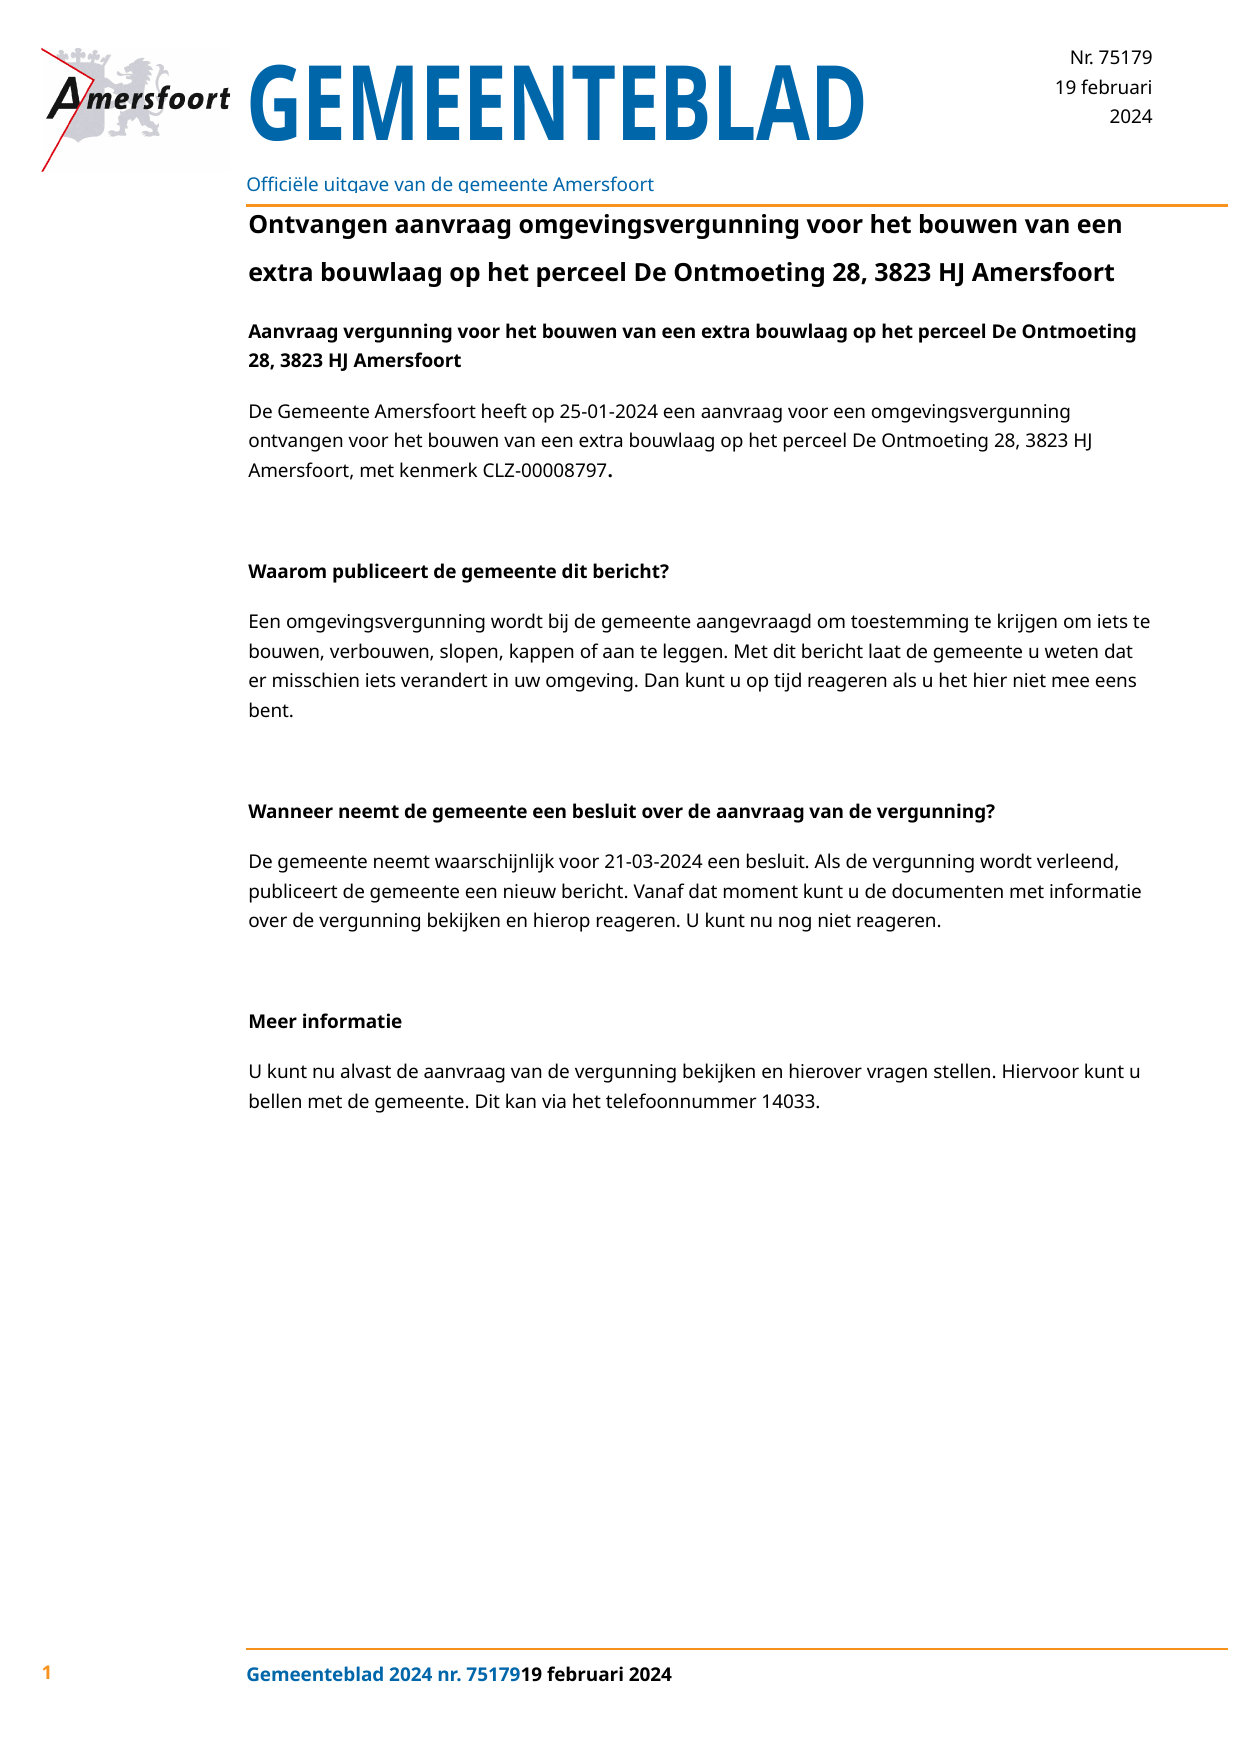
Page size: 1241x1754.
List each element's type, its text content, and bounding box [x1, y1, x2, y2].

text Waarom publiceert de gemeente dit bericht? [248, 558, 1152, 584]
text De gemeente neemt waarschijnlijk voor 21-03-2024 een besluit. Als de vergunning wordt verleend, publiceert de gemeente een nieuw bericht. Vanaf dat moment kunt u de documenten met informatie over de vergunning bekijken en hierop reageren. U kunt nu nog niet reageren. [248, 848, 1152, 933]
text Aanvraag vergunning voor het bouwen van een extra bouwlaag op het perceel De Ontmoeting 28, 3823 HJ Amersfoort [248, 318, 1152, 373]
text U kunt nu alvast de aanvraag van de vergunning bekijken en hierover vragen stellen. Hiervoor kunt u bellen met de gemeente. Dit kan via het telefoonnummer 14033. [248, 1059, 1152, 1114]
text Ontvangen aanvraag omgevingsvergunning voor het bouwen van een extra bouwlaag op het perceel De Ontmoeting 28, 3823 HJ Amersfoort [248, 207, 1152, 288]
text Wanneer neemt de gemeente een besluit over de aanvraag van de vergunning? [248, 798, 1152, 824]
text De Gemeente Amersfoort heeft op 25-01-2024 een aanvraag voor een omgevingsvergunning ontvangen voor het bouwen van een extra bouwlaag op het perceel De Ontmoeting 28, 3823 HJ Amersfoort, met kenmerk CLZ-00008797. [248, 398, 1152, 483]
picture [41, 47, 231, 172]
text Meer informatie [248, 1008, 1152, 1034]
text Een omgevingsvergunning wordt bij de gemeente aangevraagd om toestemming te krijgen om iets te bouwen, verbouwen, slopen, kappen of aan te leggen. Met dit bericht laat de gemeente u weten dat er misschien iets verandert in uw omgeving. Dan kunt u op tijd reageren als u het hier niet mee eens bent. [248, 608, 1152, 723]
